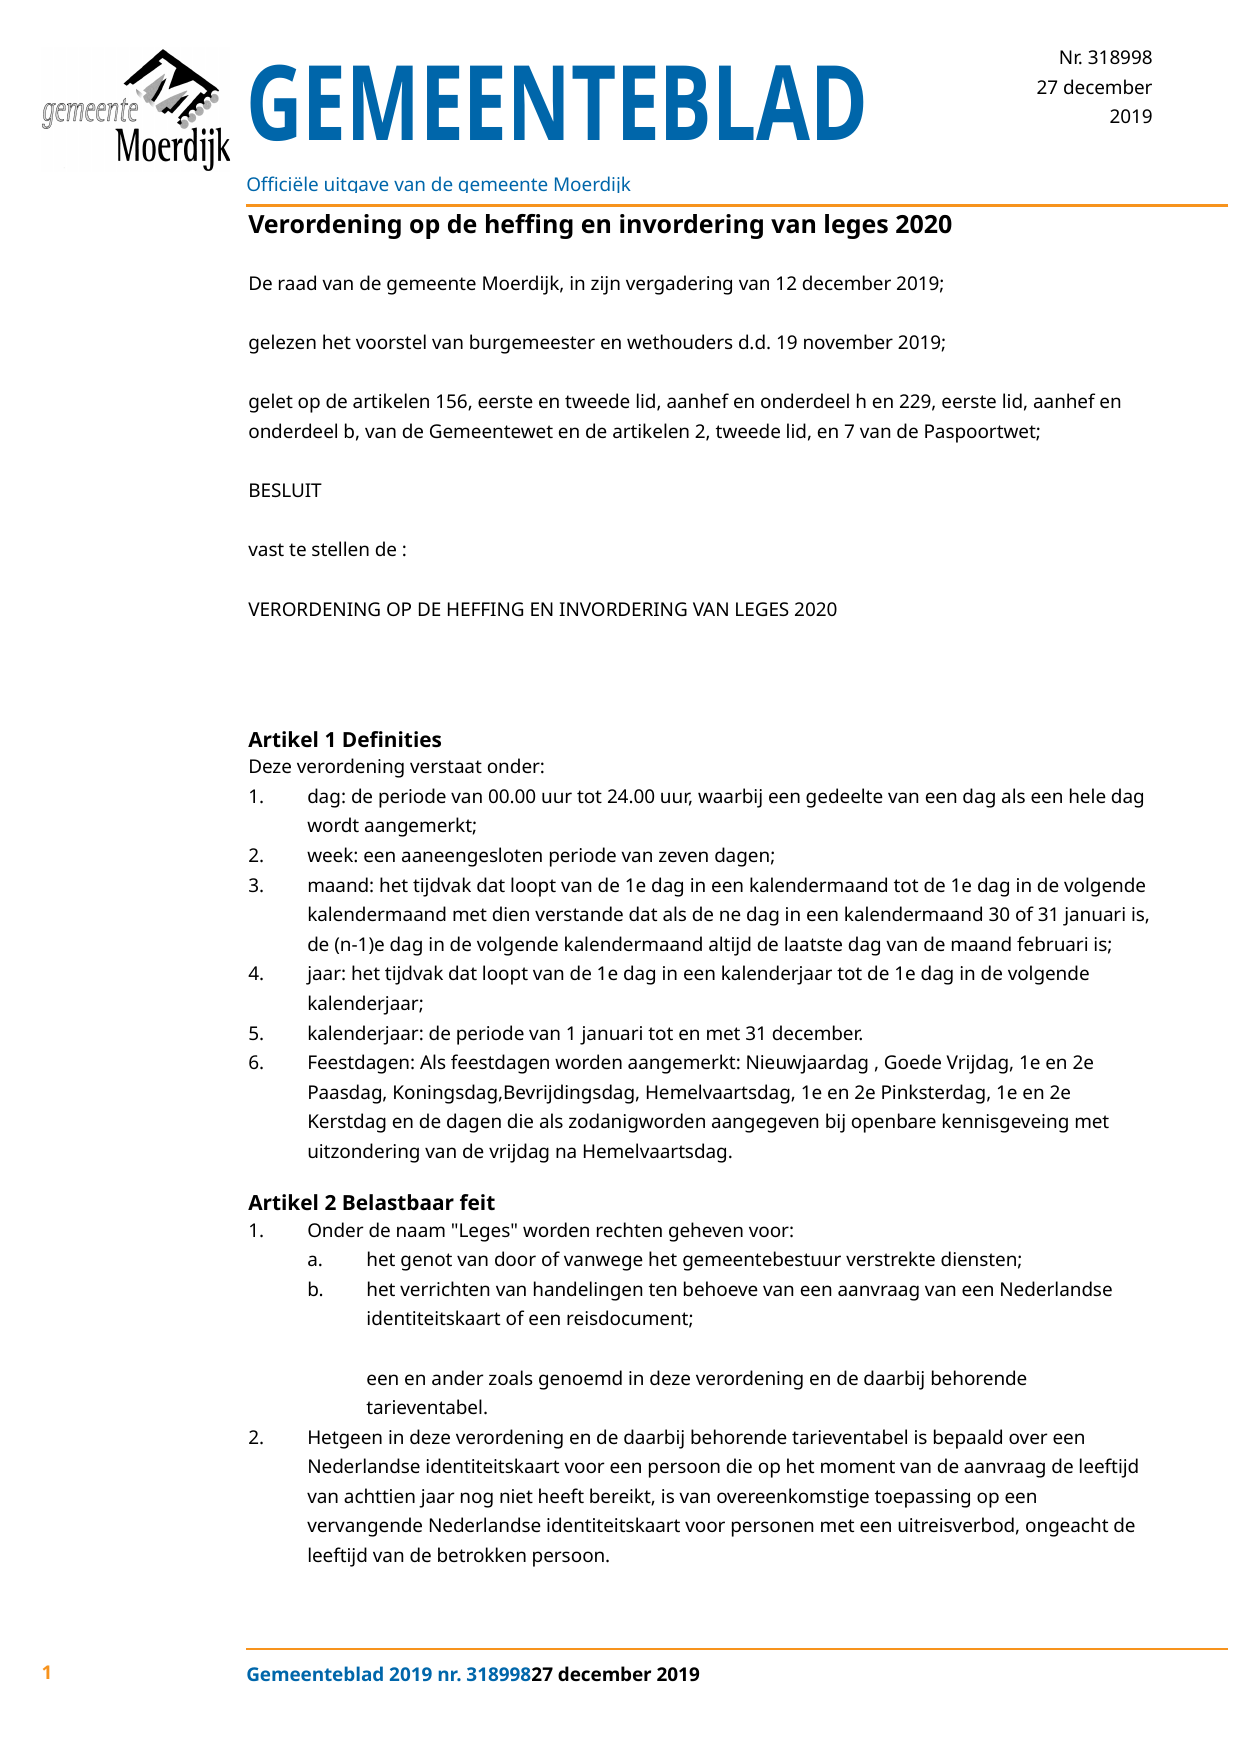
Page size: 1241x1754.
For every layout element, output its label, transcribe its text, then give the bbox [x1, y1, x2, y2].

text Artikel 1 Definities [248, 725, 1152, 753]
list Feestdagen: Als feestdagen worden aangemerkt: Nieuwjaardag , Goede Vrijdag, 1e en 2e Paasdag, Koningsdag,Bevrijdingsdag, Hemelvaartsdag, 1e en 2e Pinksterdag, 1e en 2e Kerstdag en de dagen die als zodanigworden aangegeven bij openbare kennisgeveing met uitzondering van de vrijdag na Hemelvaartsdag. [248, 1049, 1152, 1164]
list maand: het tijdvak dat loopt van de 1e dag in een kalendermaand tot de 1e dag in de volgende kalendermaand met dien verstande dat als de ne dag in een kalendermaand 30 of 31 januari is, de (n-1)e dag in de volgende kalendermaand altijd de laatste dag van de maand februari is; [248, 872, 1152, 957]
text De raad van de gemeente Moerdijk, in zijn vergadering van 12 december 2019; [248, 270, 1152, 296]
text Verordening op de heffing en invordering van leges 2020 [248, 207, 1152, 241]
list Onder de naam "Leges" worden rechten geheven voor: [248, 1217, 1152, 1243]
text Deze verordening verstaat onder: [248, 753, 1152, 779]
text gelezen het voorstel van burgemeester en wethouders d.d. 19 november 2019; [248, 329, 1152, 355]
list dag: de periode van 00.00 uur tot 24.00 uur, waarbij een gedeelte van een dag als een hele dag wordt aangemerkt; [248, 783, 1152, 838]
list Hetgeen in deze verordening en de daarbij behorende tarieventabel is bepaald over een Nederlandse identiteitskaart voor een persoon die op het moment van de aanvraag de leeftijd van achttien jaar nog niet heeft bereikt, is van overeenkomstige toepassing op een vervangende Nederlandse identiteitskaart voor personen met een uitreisverbod, ongeacht de leeftijd van de betrokken persoon. [248, 1424, 1152, 1568]
text vast te stellen de : [248, 537, 1152, 562]
list jaar: het tijdvak dat loopt van de 1e dag in een kalenderjaar tot de 1e dag in de volgende kalenderjaar; [248, 961, 1152, 1016]
list het genot van door of vanwege het gemeentebestuur verstrekte diensten; [307, 1246, 1152, 1272]
text gelet op de artikelen 156, eerste en tweede lid, aanhef en onderdeel h en 229, eerste lid, aanhef en onderdeel b, van de Gemeentewet en de artikelen 2, tweede lid, en 7 van de Paspoortwet; [248, 389, 1152, 444]
text BESLUIT [248, 477, 1152, 503]
text VERORDENING OP DE HEFFING EN INVORDERING VAN LEGES 2020 [248, 596, 1152, 621]
list kalenderjaar: de periode van 1 januari tot en met 31 december. [248, 1020, 1152, 1045]
list een en ander zoals genoemd in deze verordening en de daarbij behorende tarieventabel. [307, 1365, 1152, 1420]
text Artikel 2 Belastbaar feit [248, 1188, 1152, 1217]
list het verrichten van handelingen ten behoeve van een aanvraag van een Nederlandse identiteitskaart of een reisdocument; [307, 1276, 1152, 1331]
picture [41, 47, 231, 172]
list week: een aaneengesloten periode van zeven dagen; [248, 842, 1152, 868]
